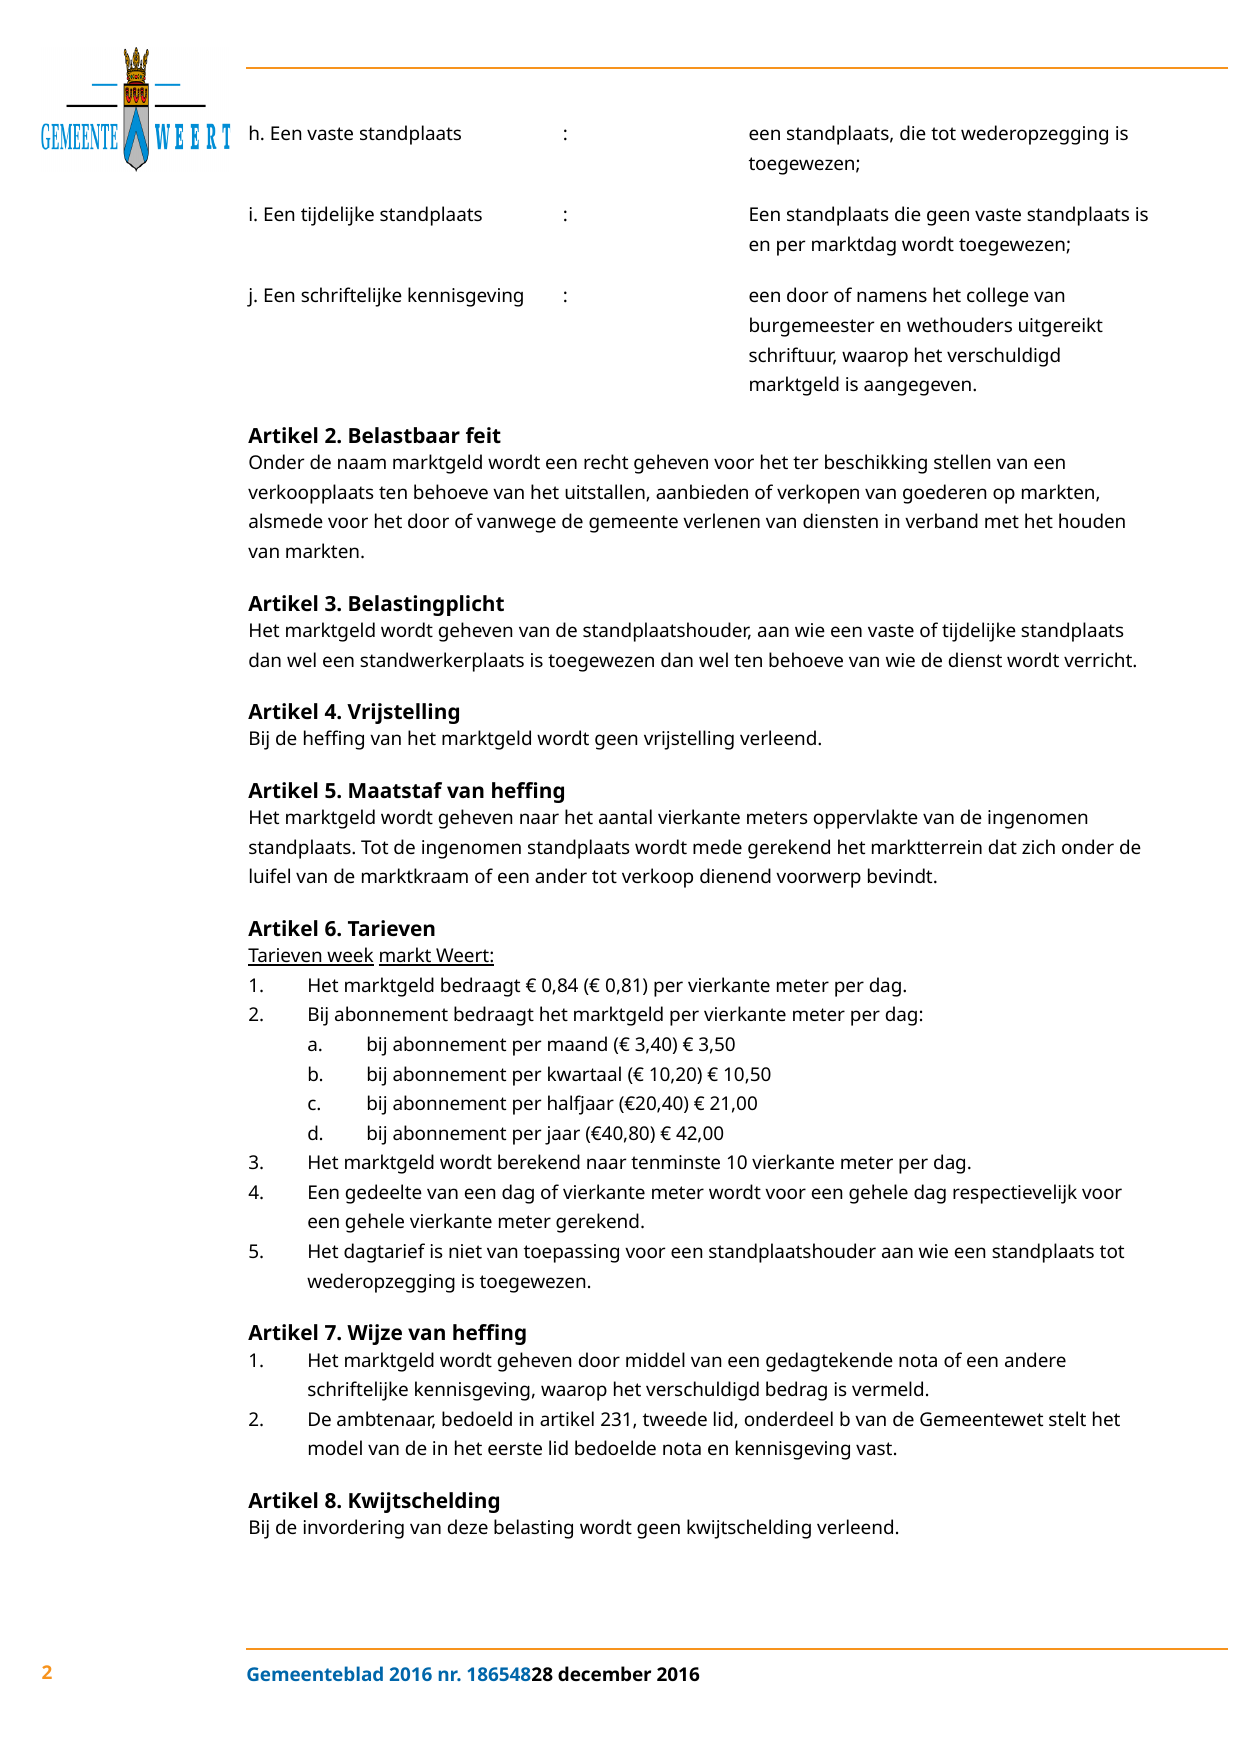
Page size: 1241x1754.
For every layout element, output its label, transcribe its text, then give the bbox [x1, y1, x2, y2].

text Onder de naam marktgeld wordt een recht geheven voor het ter beschikking stellen van een verkoopplaats ten behoeve van het uitstallen, aanbieden of verkopen van goederen op markten, alsmede voor het door of vanwege de gemeente verlenen van diensten in verband met het houden van markten. [248, 449, 1152, 564]
table_cell : [563, 121, 748, 176]
table_cell j. Een schriftelijke kennisgeving [248, 283, 563, 397]
list bij abonnement per kwartaal (€ 10,20) € 10,50 [307, 1061, 1152, 1087]
table_cell : [563, 202, 748, 257]
table_cell [563, 257, 748, 283]
text Bij de invordering van deze belasting wordt geen kwijtschelding verleend. [248, 1514, 1152, 1540]
text Artikel 5. Maatstaf van heffing [248, 776, 1152, 804]
list Het marktgeld wordt berekend naar tenminste 10 vierkante meter per dag. [248, 1149, 1152, 1175]
text Bij de heffing van het marktgeld wordt geen vrijstelling verleend. [248, 726, 1152, 751]
text Tarieven week markt Weert: [248, 942, 1152, 968]
list Het dagtarief is niet van toepassing voor een standplaatshouder aan wie een standplaats tot wederopzegging is toegewezen. [248, 1238, 1152, 1294]
table_cell [748, 95, 1152, 121]
table_cell [748, 257, 1152, 283]
list bij abonnement per maand (€ 3,40) € 3,50 [307, 1031, 1152, 1057]
table_cell Een standplaats die geen vaste standplaats is en per marktdag wordt toegewezen; [748, 202, 1152, 257]
table_cell [248, 176, 563, 202]
list De ambtenaar, bedoeld in artikel 231, tweede lid, onderdeel b van de Gemeentewet stelt het model van de in het eerste lid bedoelde nota en kennisgeving vast. [248, 1406, 1152, 1461]
table_cell h. Een vaste standplaats [248, 121, 563, 176]
picture [41, 47, 231, 172]
list Bij abonnement bedraagt het marktgeld per vierkante meter per dag: [248, 1002, 1152, 1027]
text Artikel 6. Tarieven [248, 914, 1152, 942]
table_cell [563, 95, 748, 121]
list bij abonnement per jaar (€40,80) € 42,00 [307, 1120, 1152, 1146]
text Het marktgeld wordt geheven van de standplaatshouder, aan wie een vaste of tijdelijke standplaats dan wel een standwerkerplaats is toegewezen dan wel ten behoeve van wie de dienst wordt verricht. [248, 617, 1152, 672]
text Artikel 4. Vrijstelling [248, 697, 1152, 726]
table_cell [248, 257, 563, 283]
text Artikel 8. Kwijtschelding [248, 1486, 1152, 1514]
table_cell : [563, 283, 748, 397]
list Het marktgeld bedraagt € 0,84 (€ 0,81) per vierkante meter per dag. [248, 972, 1152, 998]
table_cell een door of namens het college van burgemeester en wethouders uitgereikt schriftuur, waarop het verschuldigd marktgeld is aangegeven. [748, 283, 1152, 397]
text Het marktgeld wordt geheven naar het aantal vierkante meters oppervlakte van de ingenomen standplaats. Tot de ingenomen standplaats wordt mede gerekend het marktterrein dat zich onder de luifel van de marktkraam of een ander tot verkoop dienend voorwerp bevindt. [248, 804, 1152, 889]
text Artikel 7. Wijze van heffing [248, 1318, 1152, 1347]
table_cell [248, 95, 563, 121]
text Artikel 2. Belastbaar feit [248, 421, 1152, 449]
table_cell i. Een tijdelijke standplaats [248, 202, 563, 257]
list Een gedeelte van een dag of vierkante meter wordt voor een gehele dag respectievelijk voor een gehele vierkante meter gerekend. [248, 1179, 1152, 1234]
list bij abonnement per halfjaar (€20,40) € 21,00 [307, 1090, 1152, 1116]
table_cell een standplaats, die tot wederopzegging is toegewezen; [748, 121, 1152, 176]
text Artikel 3. Belastingplicht [248, 589, 1152, 617]
list Het marktgeld wordt geheven door middel van een gedagtekende nota of een andere schriftelijke kennisgeving, waarop het verschuldigd bedrag is vermeld. [248, 1347, 1152, 1402]
table_cell [748, 176, 1152, 202]
table_cell [563, 176, 748, 202]
